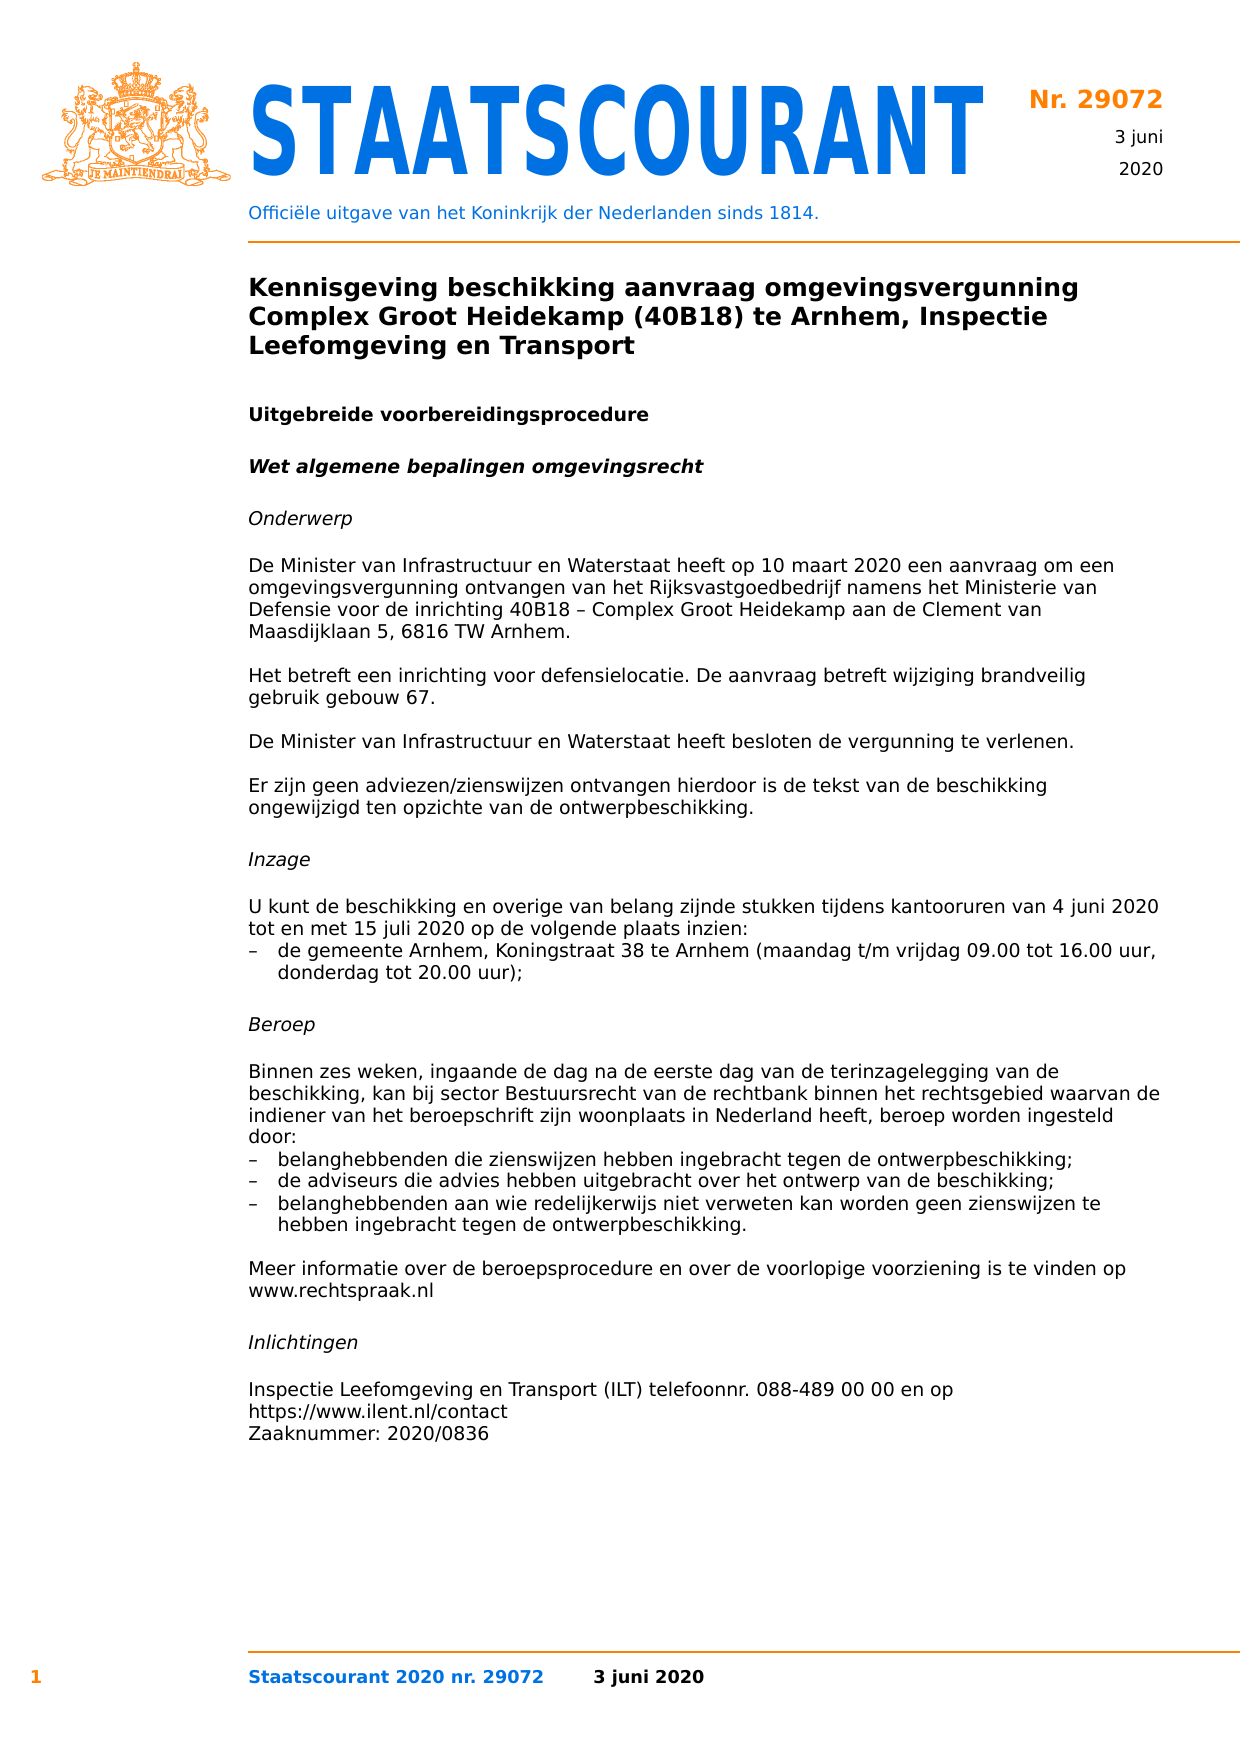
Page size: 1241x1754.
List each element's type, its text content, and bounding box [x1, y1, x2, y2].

text Inspectie Leefomgeving en Transport (ILT) telefoonnr. 088-489 00 00 en op https://www.ilent.nl/contact [248, 1379, 1163, 1423]
table_cell Officiële uitgave van het Koninkrijk der Nederlanden sinds 1814. [248, 203, 1240, 241]
subtitle Onderwerp [248, 508, 1163, 530]
text – de adviseurs die advies hebben uitgebracht over het ontwerp van de beschikking; [248, 1170, 1163, 1192]
subtitle Beroep [248, 1013, 1163, 1036]
text – belanghebbenden aan wie redelijkerwijs niet verweten kan worden geen zienswijzen te hebben ingebracht tegen de ontwerpbeschikking. [248, 1192, 1163, 1236]
subtitle Inzage [248, 849, 1163, 871]
subtitle Wet algemene bepalingen omgevingsrecht [248, 456, 1163, 478]
text – belanghebbenden die zienswijzen hebben ingebracht tegen de ontwerpbeschikking; [248, 1148, 1163, 1170]
text De Minister van Infrastructuur en Waterstaat heeft op 10 maart 2020 een aanvraag om een omgevingsvergunning ontvangen van het Rijksvastgoedbedrijf namens het Ministerie van Defensie voor de inrichting 40B18 – Complex Groot Heidekamp aan de Clement van Maasdijklaan 5, 6816 TW Arnhem. [248, 555, 1163, 643]
text Zaaknummer: 2020/0836 [248, 1423, 1163, 1445]
subtitle Kennisgeving beschikking aanvraag omgevingsvergunning Complex Groot Heidekamp (40B18) te Arnhem, Inspectie Leefomgeving en Transport [248, 273, 1163, 361]
text Binnen zes weken, ingaande de dag na de eerste dag van de terinzagelegging van de beschikking, kan bij sector Bestuursrecht van de rechtbank binnen het rechtsgebied waarvan de indiener van het beroepschrift zijn woonplaats in Nederland heeft, beroep worden ingesteld door: [248, 1061, 1163, 1148]
text Er zijn geen adviezen/zienswijzen ontvangen hierdoor is de tekst van de beschikking ongewijzigd ten opzichte van de ontwerpbeschikking. [248, 775, 1163, 819]
table_cell 3 juni [998, 121, 1240, 153]
subtitle Inlichtingen [248, 1332, 1163, 1354]
text U kunt de beschikking en overige van belang zijnde stukken tijdens kantooruren van 4 juni 2020 tot en met 15 juli 2020 op de volgende plaats inzien: [248, 896, 1163, 939]
table_header STAATSCOURANT [248, 62, 998, 203]
table_header Nr. 29072 [998, 62, 1240, 121]
table_header [25, 62, 248, 241]
picture [41, 62, 231, 186]
text – de gemeente Arnhem, Koningstraat 38 te Arnhem (maandag t/m vrijdag 09.00 tot 16.00 uur, donderdag tot 20.00 uur); [248, 939, 1163, 983]
text De Minister van Infrastructuur en Waterstaat heeft besloten de vergunning te verlenen. [248, 731, 1163, 753]
text Meer informatie over de beroepsprocedure en over de voorlopige voorziening is te vinden op www.rechtspraak.nl [248, 1258, 1163, 1302]
subtitle Uitgebreide voorbereidingsprocedure [248, 404, 1163, 426]
text Het betreft een inrichting voor defensielocatie. De aanvraag betreft wijziging brandveilig gebruik gebouw 67. [248, 665, 1163, 709]
table_cell 2020 [998, 153, 1240, 203]
